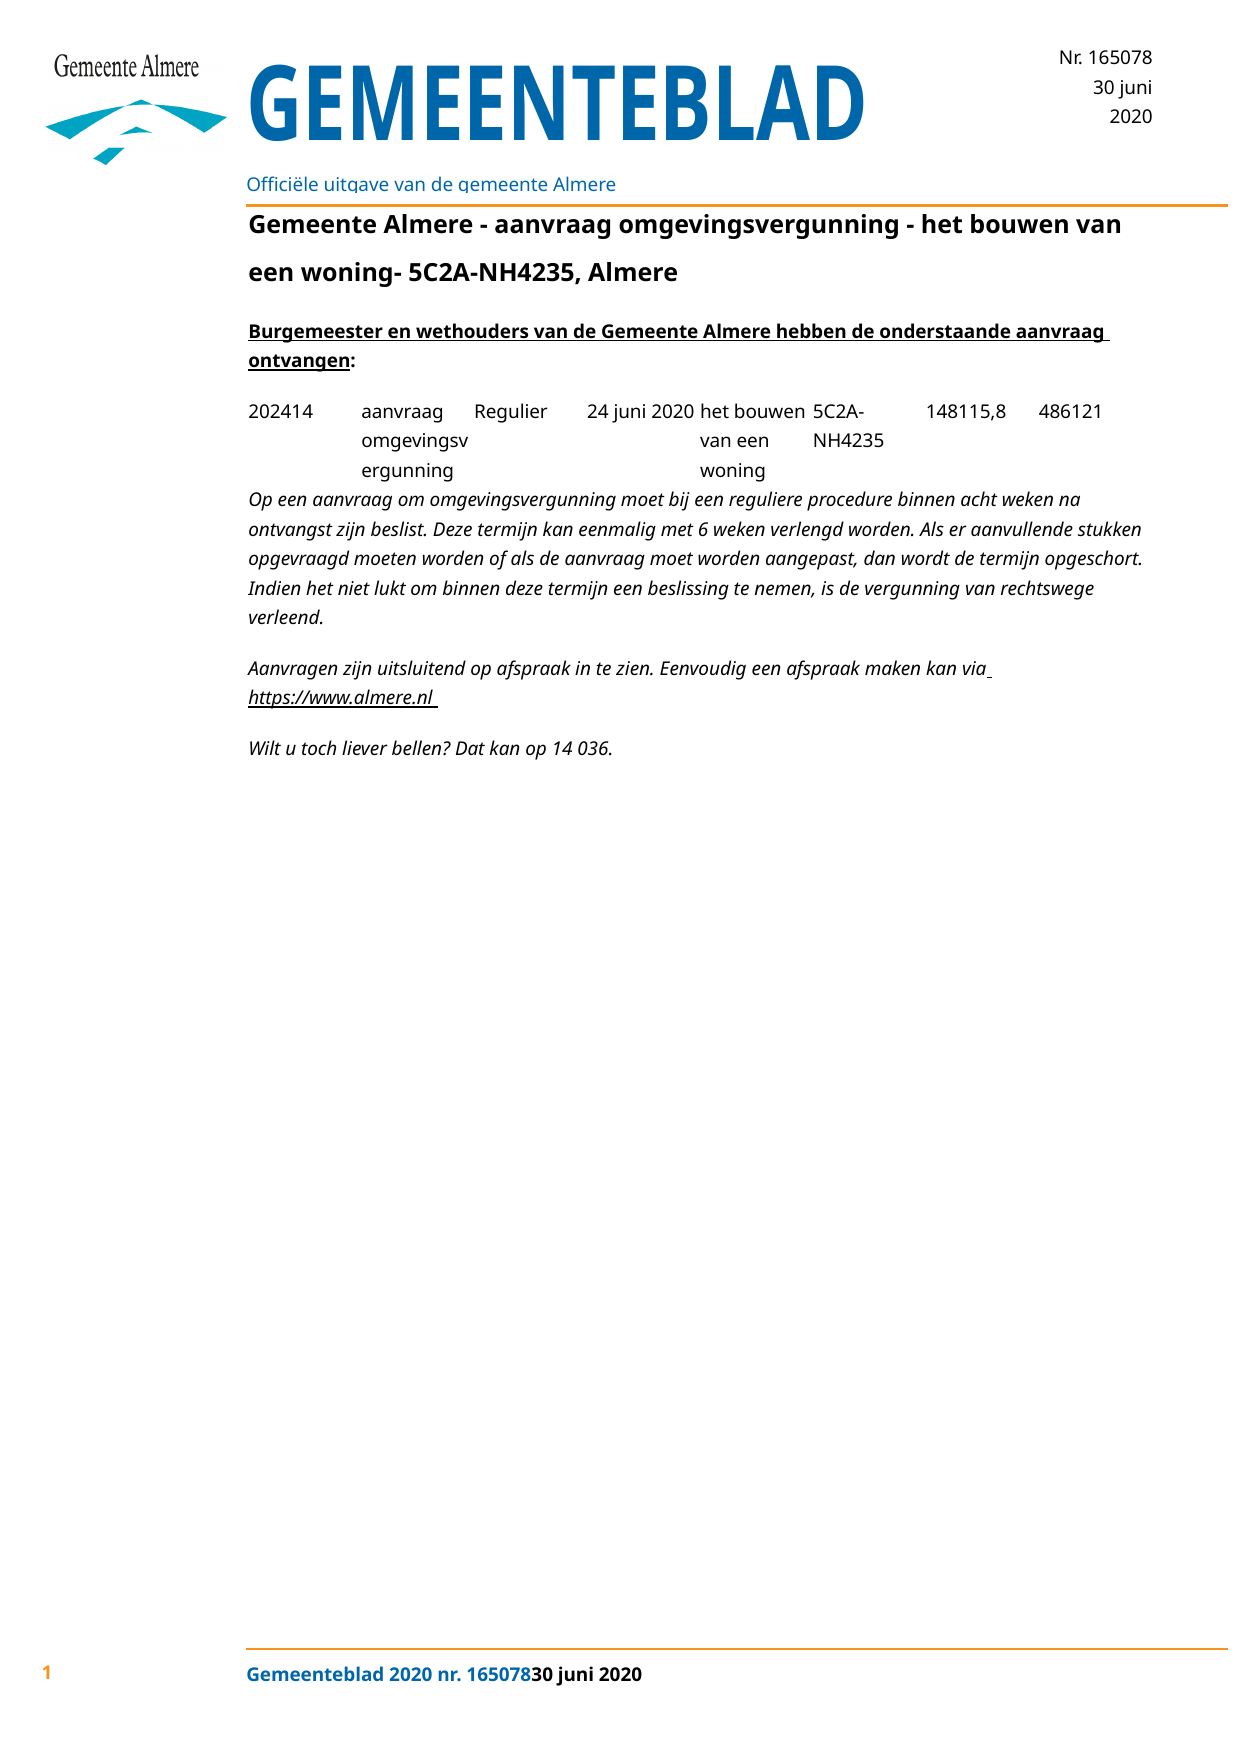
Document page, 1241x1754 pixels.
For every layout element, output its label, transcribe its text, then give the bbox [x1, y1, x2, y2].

text Wilt u toch liever bellen? Dat kan op 14 036. [248, 735, 1152, 761]
text Aanvragen zijn uitsluitend op afspraak in te zien. Eenvoudig een afspraak maken kan via https://www.almere.nl [248, 655, 1152, 710]
table_header het bouwen van een woning [700, 398, 813, 483]
table_header 24 juni 2020 [587, 398, 700, 483]
table_header 202414 [248, 398, 361, 483]
picture [41, 47, 231, 172]
table_header 486121 [1039, 398, 1152, 483]
table_header 148115,8 [926, 398, 1038, 483]
text Gemeente Almere - aanvraag omgevingsvergunning - het bouwen van een woning- 5C2A-NH4235, Almere [248, 207, 1152, 288]
text Op een aanvraag om omgevingsvergunning moet bij een reguliere procedure binnen acht weken na ontvangst zijn beslist. Deze termijn kan eenmalig met 6 weken verlengd worden. Als er aanvullende stukken opgevraagd moeten worden of als de aanvraag moet worden aangepast, dan wordt de termijn opgeschort. Indien het niet lukt om binnen deze termijn een beslissing te nemen, is de vergunning van rechtswege verleend. [248, 486, 1152, 630]
table_header Regulier [474, 398, 587, 483]
table_header 5C2A-NH4235 [813, 398, 926, 483]
text Burgemeester en wethouders van de Gemeente Almere hebben de onderstaande aanvraag ontvangen: [248, 318, 1152, 373]
table_header aanvraag omgevingsvergunning [361, 398, 474, 483]
